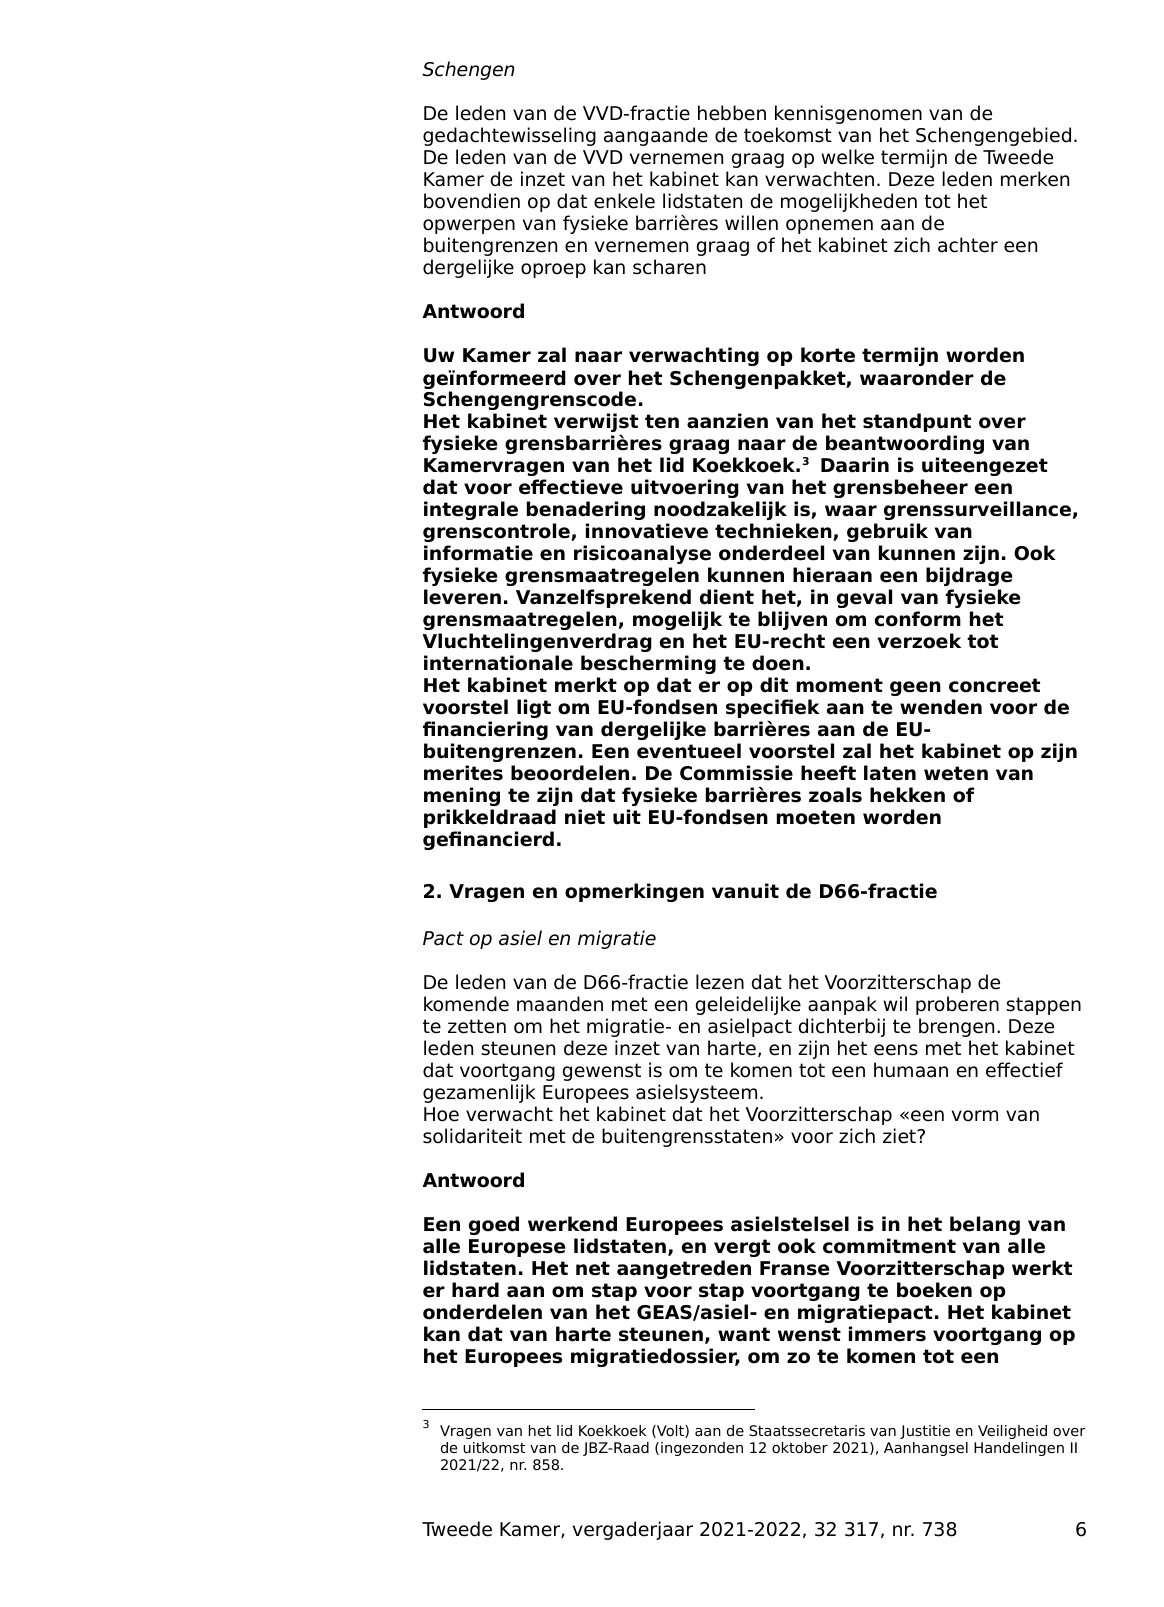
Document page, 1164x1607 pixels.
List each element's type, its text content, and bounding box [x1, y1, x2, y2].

text Een goed werkend Europees asielstelsel is in het belang van alle Europese lidstaten, en vergt ook commitment van alle lidstaten. Het net aangetreden Franse Voorzitterschap werkt er hard aan om stap voor stap voortgang te boeken op onderdelen van het GEAS/asiel- en migratiepact. Het kabinet kan dat van harte steunen, want wenst immers voortgang op het Europees migratiedossier, om zo te komen tot een [422, 1214, 1087, 1368]
text Het kabinet merkt op dat er op dit moment geen concreet voorstel ligt om EU-fondsen specifiek aan te wenden voor de financiering van dergelijke barrières aan de EU-buitengrenzen. Een eventueel voorstel zal het kabinet op zijn merites beoordelen. De Commissie heeft laten weten van mening te zijn dat fysieke barrières zoals hekken of prikkeldraad niet uit EU-fondsen moeten worden gefinancierd. [422, 675, 1087, 851]
text Uw Kamer zal naar verwachting op korte termijn worden geïnformeerd over het Schengenpakket, waaronder de Schengengrenscode. [422, 345, 1087, 411]
text De leden van de VVD-fractie hebben kennisgenomen van de gedachtewisseling aangaande de toekomst van het Schengengebied. De leden van de VVD vernemen graag op welke termijn de Tweede Kamer de inzet van het kabinet kan verwachten. Deze leden merken bovendien op dat enkele lidstaten de mogelijkheden tot het opwerpen van fysieke barrières willen opnemen aan de buitengrenzen en vernemen graag of het kabinet zich achter een dergelijke oproep kan scharen [422, 103, 1087, 279]
text Hoe verwacht het kabinet dat het Voorzitterschap «een vorm van solidariteit met de buitengrensstaten» voor zich ziet? [422, 1104, 1087, 1148]
subtitle 2. Vragen en opmerkingen vanuit de D66-fractie [422, 881, 1087, 903]
subtitle Antwoord [422, 301, 1087, 323]
text Het kabinet verwijst ten aanzien van het standpunt over fysieke grensbarrières graag naar de beantwoording van Kamervragen van het lid Koekkoek. Daarin is uiteengezet dat voor effectieve uitvoering van het grensbeheer een integrale benadering noodzakelijk is, waar grenssurveillance, grenscontrole, innovatieve technieken, gebruik van informatie en risicoanalyse onderdeel van kunnen zijn. Ook fysieke grensmaatregelen kunnen hieraan een bijdrage leveren. Vanzelfsprekend dient het, in geval van fysieke grensmaatregelen, mogelijk te blijven om conform het Vluchtelingenverdrag en het EU-recht een verzoek tot internationale bescherming te doen. [422, 411, 1087, 675]
subtitle Schengen [422, 59, 1087, 81]
text Vragen van het lid Koekkoek (Volt) aan de Staatssecretaris van Justitie en Veiligheid over de uitkomst van de JBZ-Raad (ingezonden 12 oktober 2021), Aanhangsel Handelingen II 2021/22, nr. 858. [422, 1418, 1087, 1474]
subtitle Antwoord [422, 1170, 1087, 1192]
subtitle Pact op asiel en migratie [422, 928, 1087, 950]
text De leden van de D66-fractie lezen dat het Voorzitterschap de komende maanden met een geleidelijke aanpak wil proberen stappen te zetten om het migratie- en asielpact dichterbij te brengen. Deze leden steunen deze inzet van harte, en zijn het eens met het kabinet dat voortgang gewenst is om te komen tot een humaan en effectief gezamenlijk Europees asielsysteem. [422, 972, 1087, 1104]
